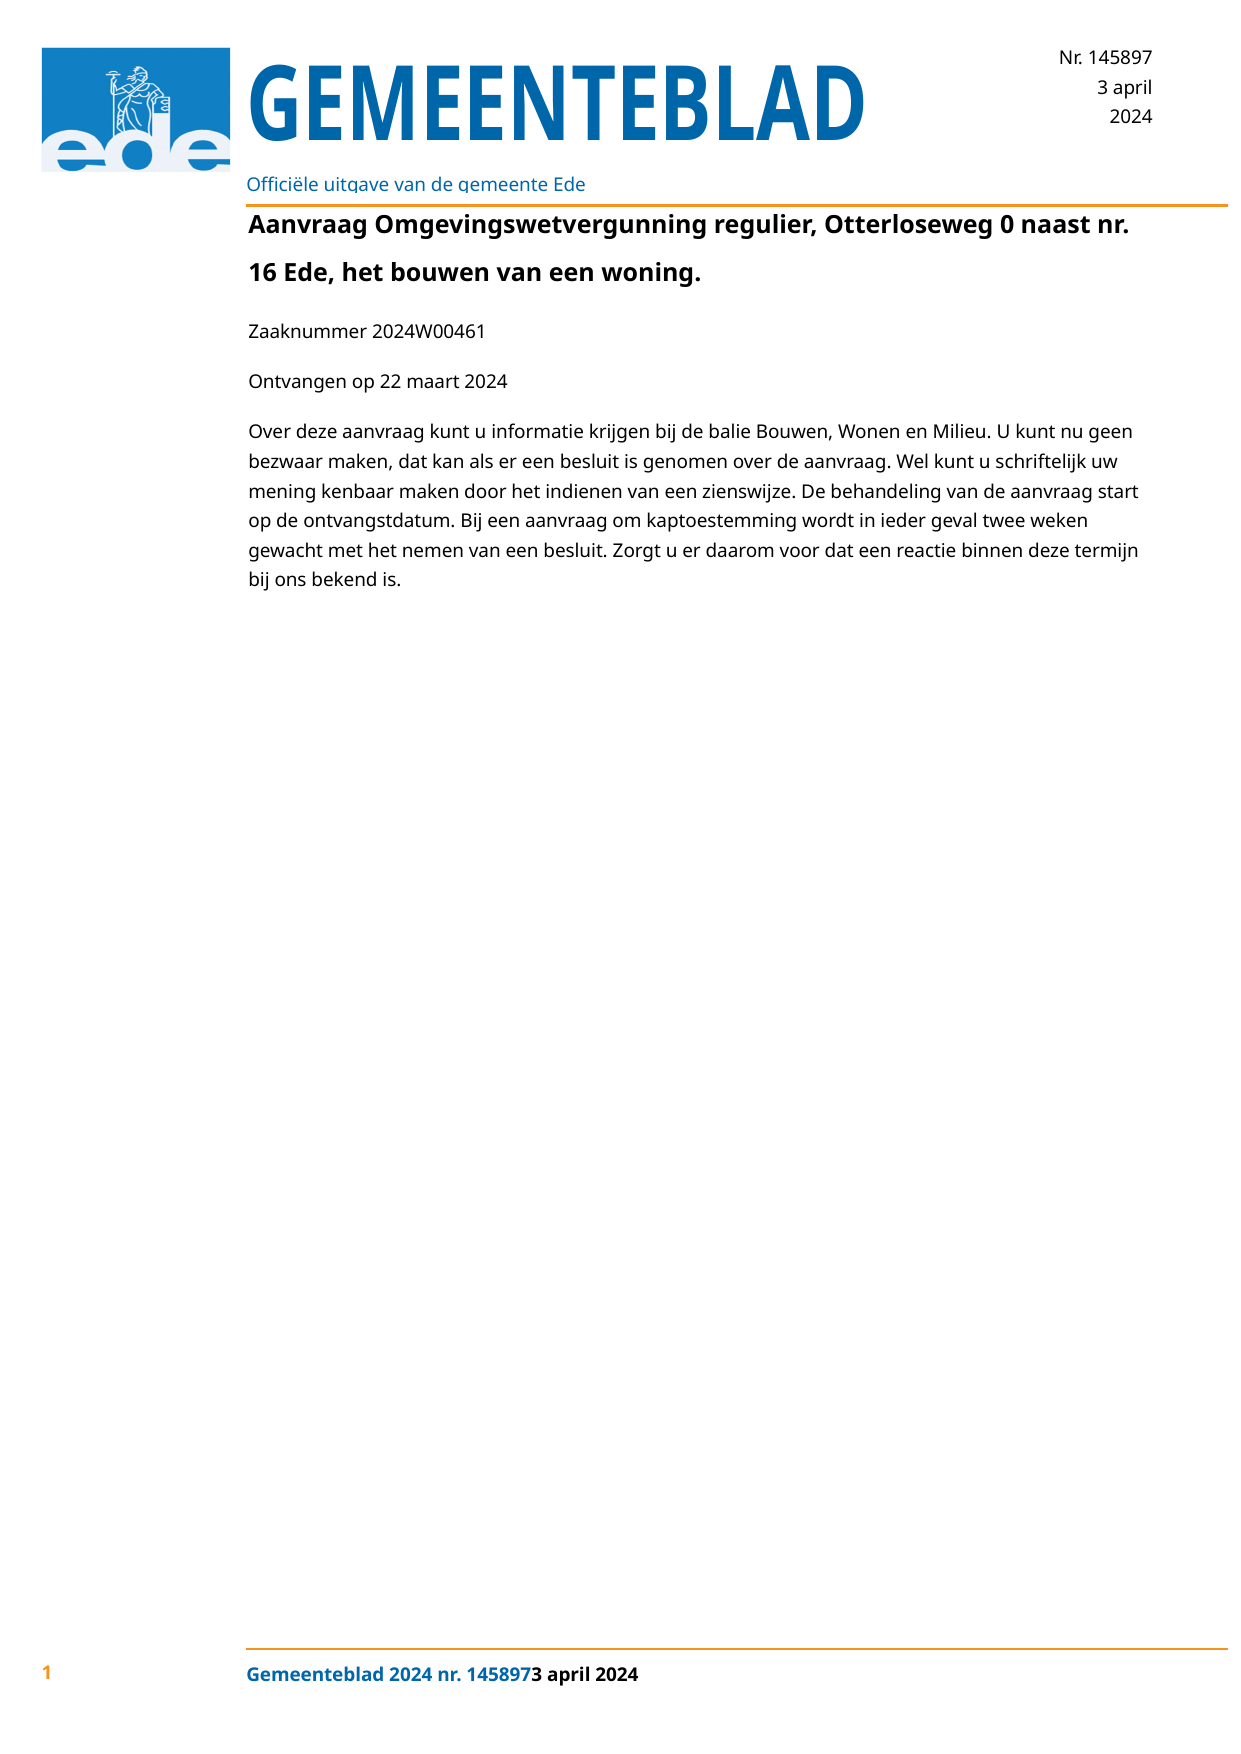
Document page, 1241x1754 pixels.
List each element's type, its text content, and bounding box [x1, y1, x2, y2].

text Over deze aanvraag kunt u informatie krijgen bij de balie Bouwen, Wonen en Milieu. U kunt nu geen bezwaar maken, dat kan als er een besluit is genomen over de aanvraag. Wel kunt u schriftelijk uw mening kenbaar maken door het indienen van een zienswijze. De behandeling van de aanvraag start op de ontvangstdatum. Bij een aanvraag om kaptoestemming wordt in ieder geval twee weken gewacht met het nemen van een besluit. Zorgt u er daarom voor dat een reactie binnen deze termijn bij ons bekend is. [248, 419, 1152, 592]
text Zaaknummer 2024W00461 [248, 318, 1152, 344]
text Aanvraag Omgevingswetvergunning regulier, Otterloseweg 0 naast nr. 16 Ede, het bouwen van een woning. [248, 207, 1152, 288]
picture [41, 47, 231, 172]
text Ontvangen op 22 maart 2024 [248, 368, 1152, 394]
